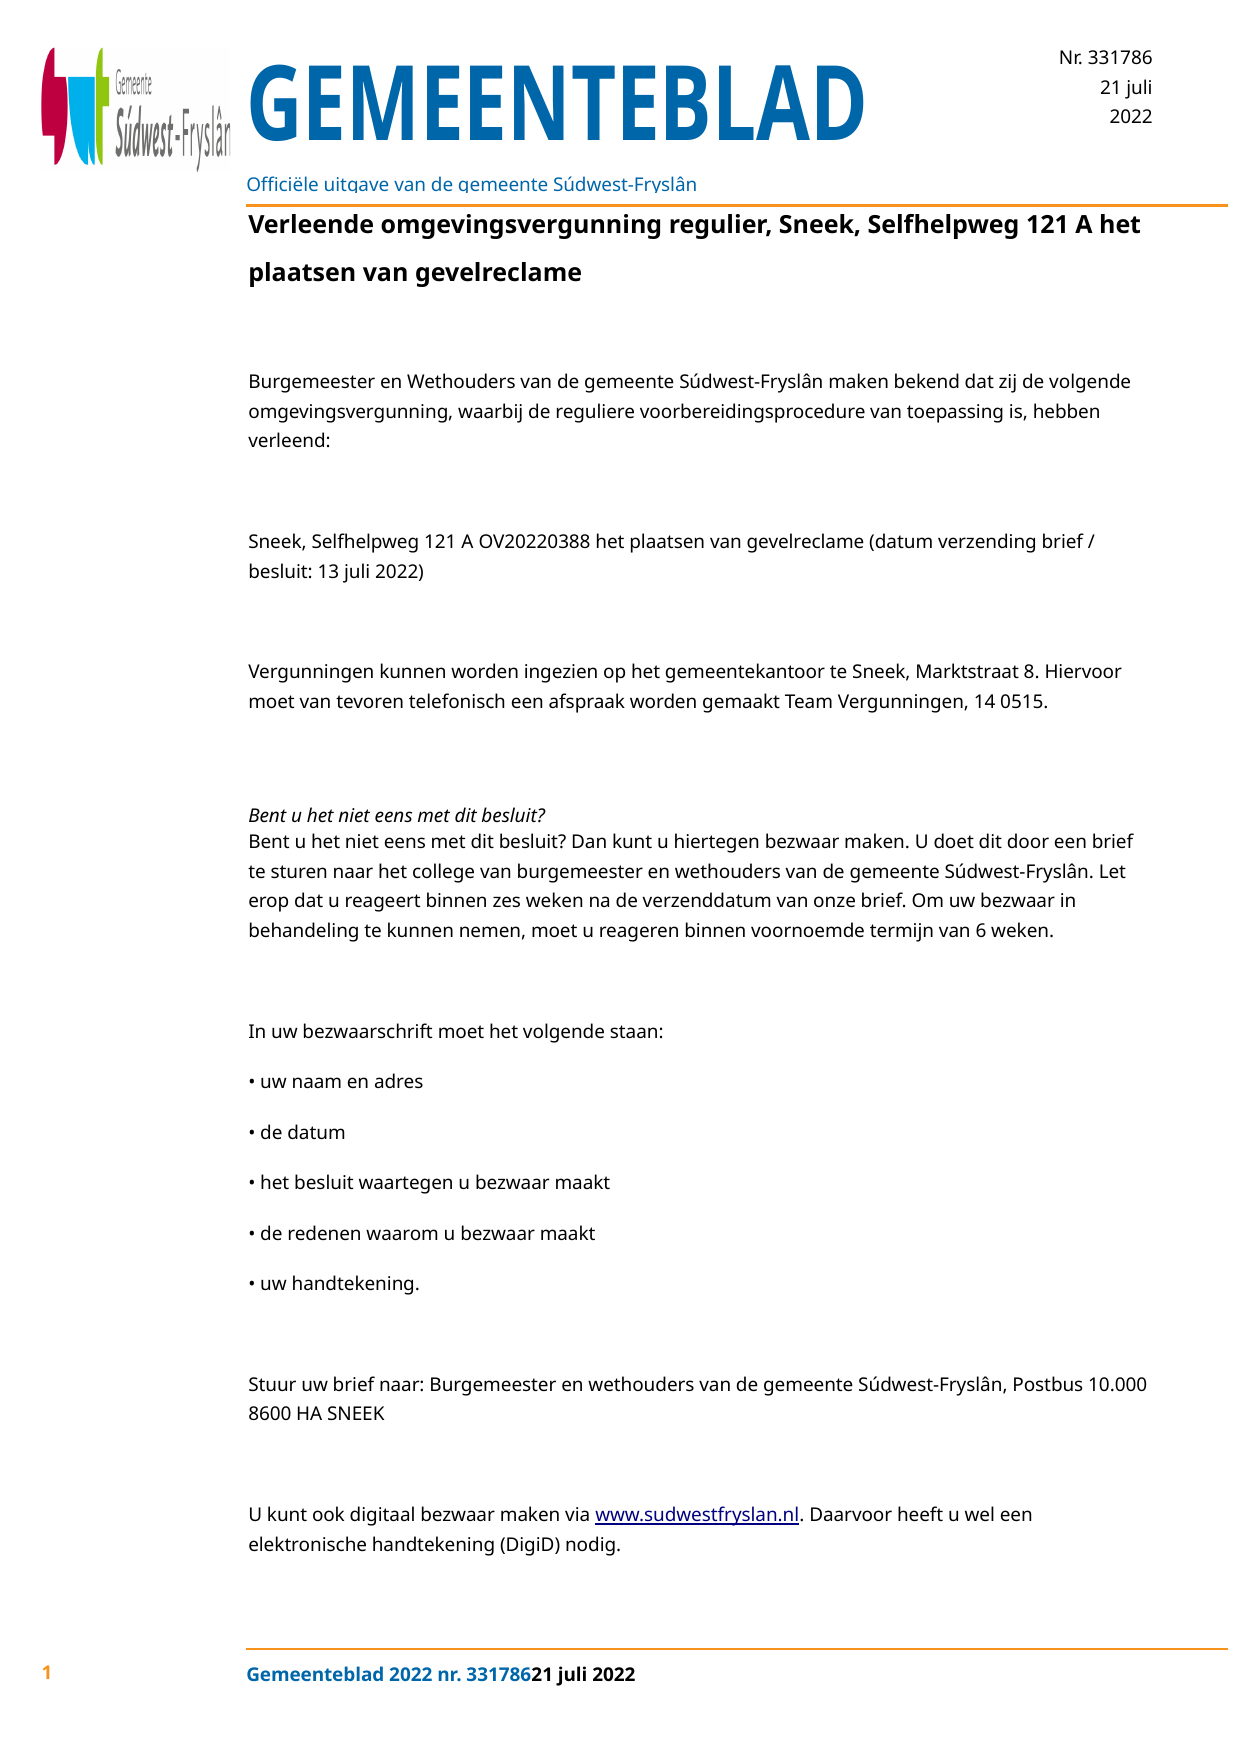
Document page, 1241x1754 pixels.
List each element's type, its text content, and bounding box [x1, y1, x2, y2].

text Stuur uw brief naar: Burgemeester en wethouders van de gemeente Súdwest-Fryslân, Postbus 10.000 8600 HA SNEEK [248, 1371, 1152, 1426]
text Verleende omgevingsvergunning regulier, Sneek, Selfhelpweg 121 A het plaatsen van gevelreclame [248, 207, 1152, 288]
text • uw naam en adres [248, 1068, 1152, 1094]
picture [41, 47, 231, 172]
text U kunt ook digitaal bezwaar maken via www.sudwestfryslan.nl. Daarvoor heeft u wel een elektronische handtekening (DigiD) nodig. [248, 1501, 1152, 1557]
text • uw handtekening. [248, 1270, 1152, 1296]
text Burgemeester en Wethouders van de gemeente Súdwest-Fryslân maken bekend dat zij de volgende omgevingsvergunning, waarbij de reguliere voorbereidingsprocedure van toepassing is, hebben verleend: [248, 368, 1152, 453]
text Bent u het niet eens met dit besluit? [248, 803, 1152, 828]
text In uw bezwaarschrift moet het volgende staan: [248, 1018, 1152, 1044]
text Vergunningen kunnen worden ingezien op het gemeentekantoor te Sneek, Marktstraat 8. Hiervoor moet van tevoren telefonisch een afspraak worden gemaakt Team Vergunningen, 14 0515. [248, 659, 1152, 714]
text • het besluit waartegen u bezwaar maakt [248, 1169, 1152, 1195]
text Sneek, Selfhelpweg 121 A OV20220388 het plaatsen van gevelreclame (datum verzending brief / besluit: 13 juli 2022) [248, 528, 1152, 584]
text Bent u het niet eens met dit besluit? Dan kunt u hiertegen bezwaar maken. U doet dit door een brief te sturen naar het college van burgemeester en wethouders van de gemeente Súdwest-Fryslân. Let erop dat u reageert binnen zes weken na de verzenddatum van onze brief. Om uw bezwaar in behandeling te kunnen nemen, moet u reageren binnen voornoemde termijn van 6 weken. [248, 828, 1152, 943]
text • de redenen waarom u bezwaar maakt [248, 1220, 1152, 1245]
text • de datum [248, 1119, 1152, 1144]
